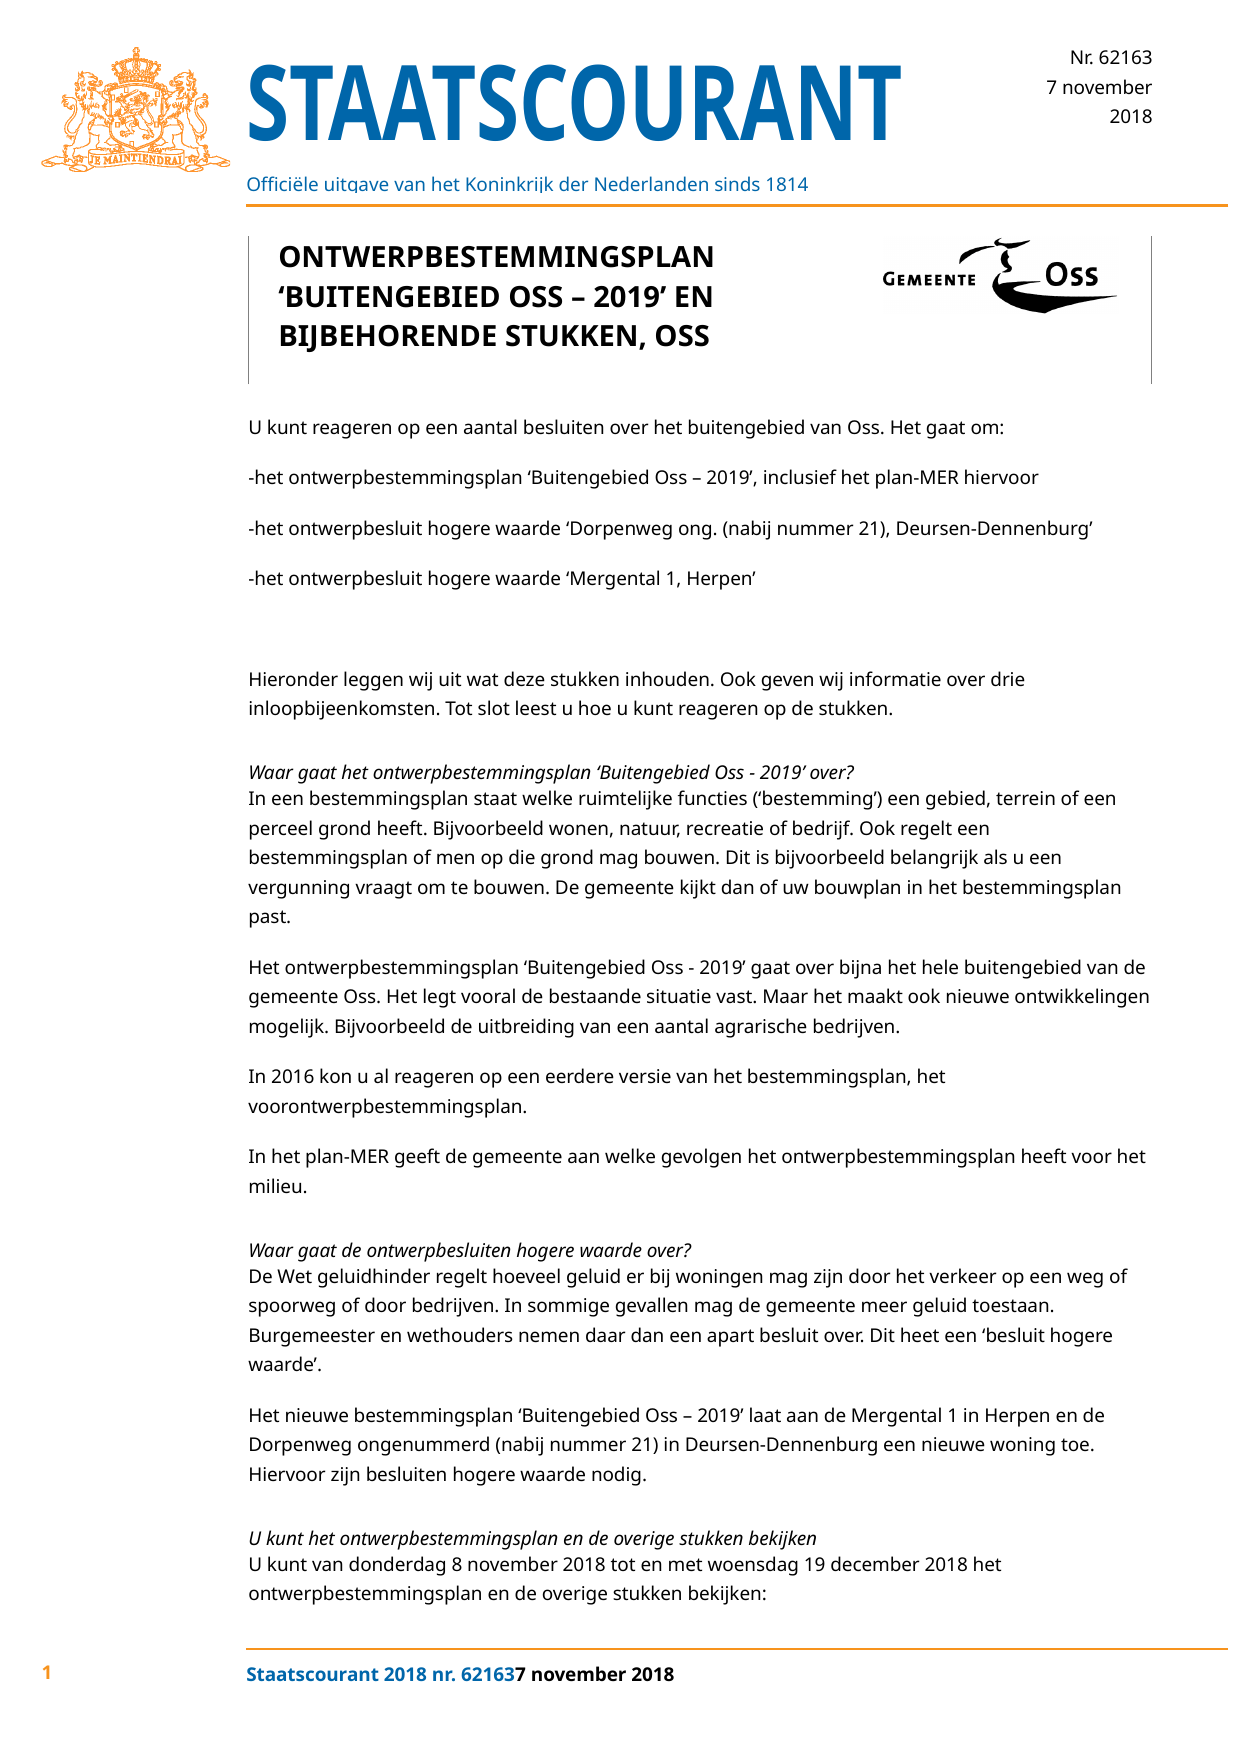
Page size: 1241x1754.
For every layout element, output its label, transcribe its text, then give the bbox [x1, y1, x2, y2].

text In een bestemmingsplan staat welke ruimtelijke functies (‘bestemming’) een gebied, terrein of een perceel grond heeft. Bijvoorbeeld wonen, natuur, recreatie of bedrijf. Ook regelt een bestemmingsplan of men op die grond mag bouwen. Dit is bijvoorbeeld belangrijk als u een vergunning vraagt om te bouwen. De gemeente kijkt dan of uw bouwplan in het bestemmingsplan past. [248, 785, 1152, 929]
picture [882, 236, 1119, 314]
table_header [850, 236, 1151, 384]
text Het ontwerpbestemmingsplan ‘Buitengebied Oss - 2019’ gaat over bijna het hele buitengebied van de gemeente Oss. Het legt vooral de bestaande situatie vast. Maar het maakt ook nieuwe ontwikkelingen mogelijk. Bijvoorbeeld de uitbreiding van een aantal agrarische bedrijven. [248, 954, 1152, 1039]
text Hieronder leggen wij uit wat deze stukken inhouden. Ook geven wij informatie over drie inloopbijeenkomsten. Tot slot leest u hoe u kunt reageren op de stukken. [248, 666, 1152, 721]
text U kunt van donderdag 8 november 2018 tot en met woensdag 19 december 2018 het ontwerpbestemmingsplan en de overige stukken bekijken: [248, 1551, 1152, 1606]
text Het nieuwe bestemmingsplan ‘Buitengebied Oss – 2019’ laat aan de Mergental 1 in Herpen en de Dorpenweg ongenummerd (nabij nummer 21) in Deursen-Dennenburg een nieuwe woning toe. Hiervoor zijn besluiten hogere waarde nodig. [248, 1402, 1152, 1487]
text Waar gaat het ontwerpbestemmingsplan ‘Buitengebied Oss - 2019’ over? [248, 759, 1152, 785]
text De Wet geluidhinder regelt hoeveel geluid er bij woningen mag zijn door het verkeer op een weg of spoorweg of door bedrijven. In sommige gevallen mag de gemeente meer geluid toestaan. Burgemeester en wethouders nemen daar dan een apart besluit over. Dit heet een ‘besluit hogere waarde’. [248, 1263, 1152, 1377]
text -het ontwerpbesluit hogere waarde ‘Mergental 1, Herpen’ [248, 565, 1152, 591]
text In het plan-MER geeft de gemeente aan welke gevolgen het ontwerpbestemmingsplan heeft voor het milieu. [248, 1144, 1152, 1199]
text In 2016 kon u al reageren op een eerdere versie van het bestemmingsplan, het voorontwerpbestemmingsplan. [248, 1064, 1152, 1119]
table_header ONTWERPBESTEMMINGSPLAN ‘BUITENGEBIED OSS – 2019’ EN BIJBEHORENDE STUKKEN, OSS [249, 236, 850, 384]
text U kunt reageren op een aantal besluiten over het buitengebied van Oss. Het gaat om: [248, 414, 1152, 440]
text Waar gaat de ontwerpbesluiten hogere waarde over? [248, 1237, 1152, 1263]
picture [41, 47, 231, 172]
text -het ontwerpbestemmingsplan ‘Buitengebied Oss – 2019’, inclusief het plan-MER hiervoor [248, 464, 1152, 490]
text -het ontwerpbesluit hogere waarde ‘Dorpenweg ong. (nabij nummer 21), Deursen-Dennenburg’ [248, 515, 1152, 541]
text U kunt het ontwerpbestemmingsplan en de overige stukken bekijken [248, 1525, 1152, 1551]
